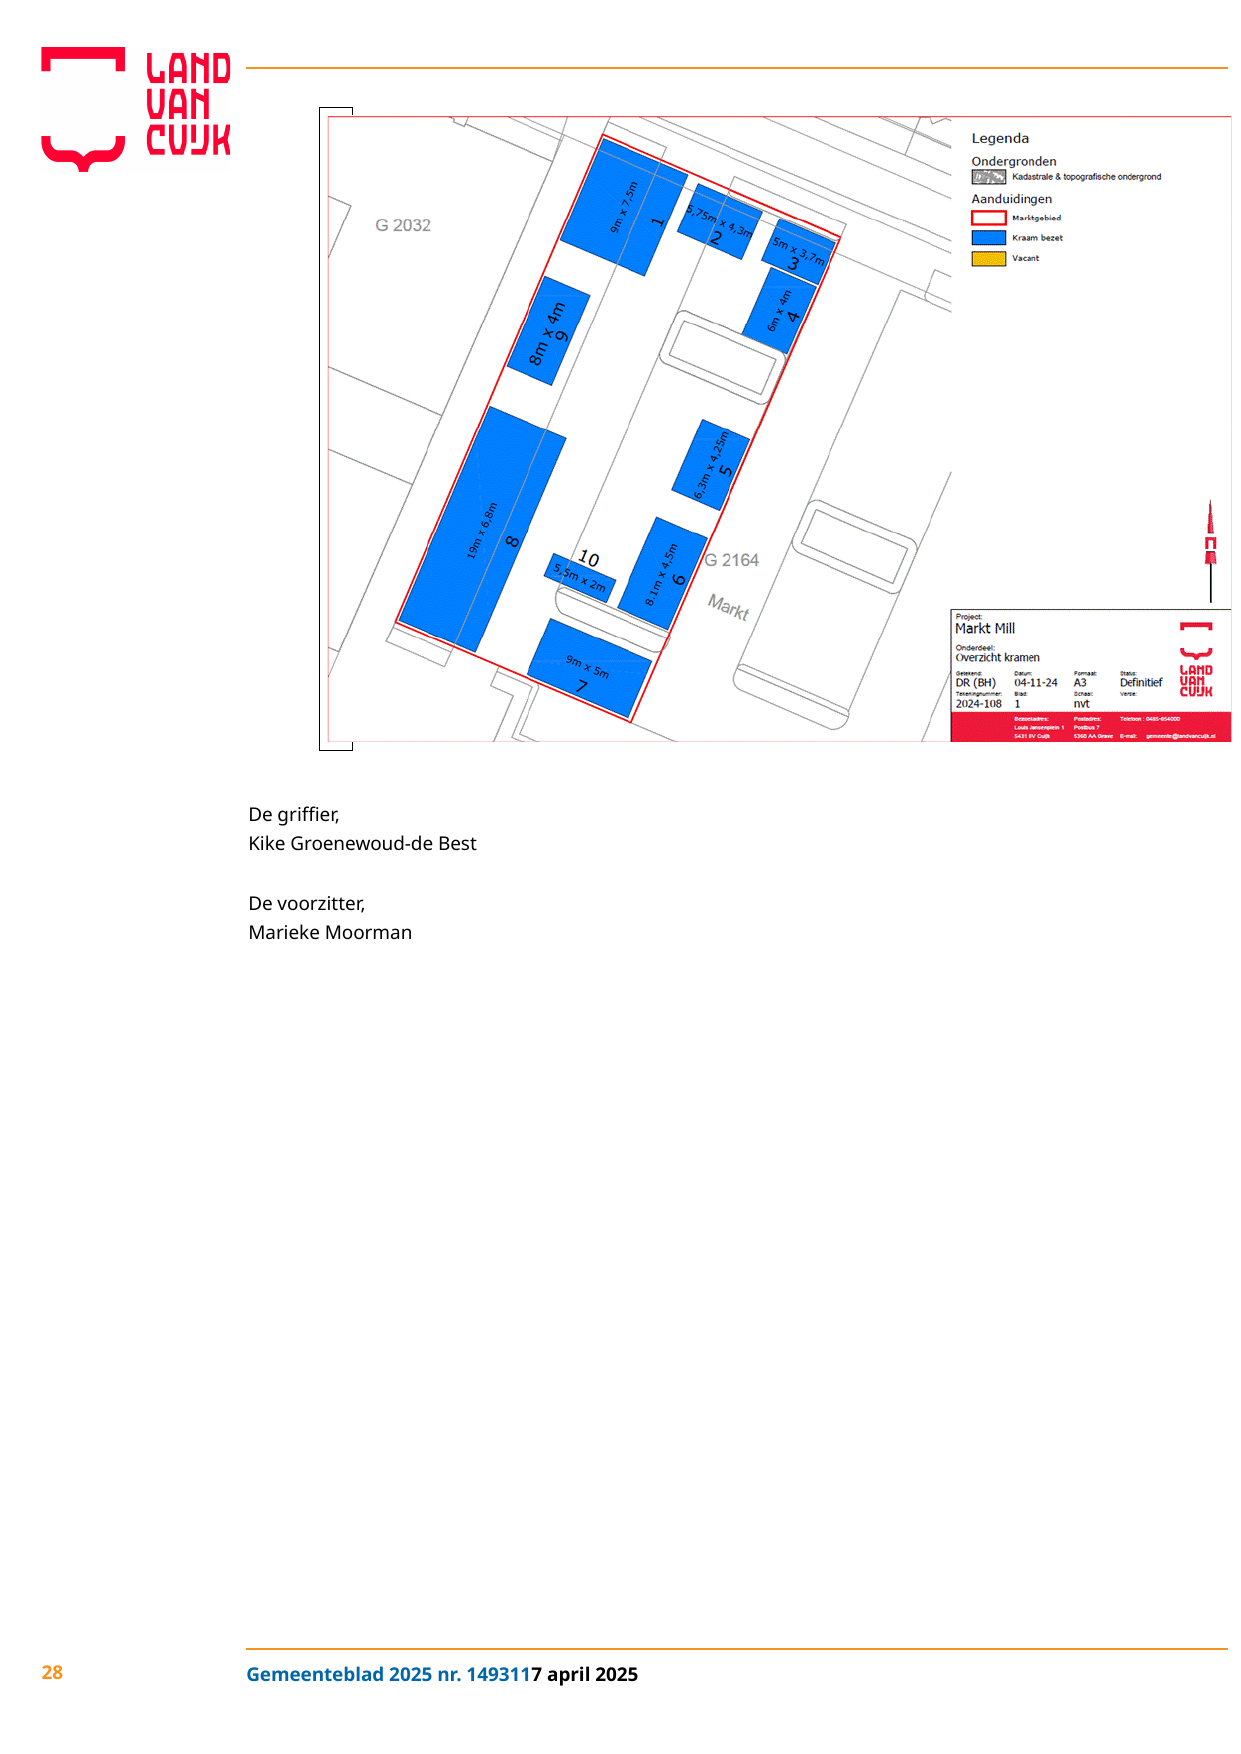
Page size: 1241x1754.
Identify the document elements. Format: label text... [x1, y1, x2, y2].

text Kike Groenewoud-de Best [248, 831, 1152, 856]
text De voorzitter, [248, 890, 1152, 916]
picture [41, 47, 231, 172]
picture [327, 115, 1232, 742]
text Marieke Moorman [248, 919, 1152, 945]
text De griffier, [248, 801, 1152, 827]
